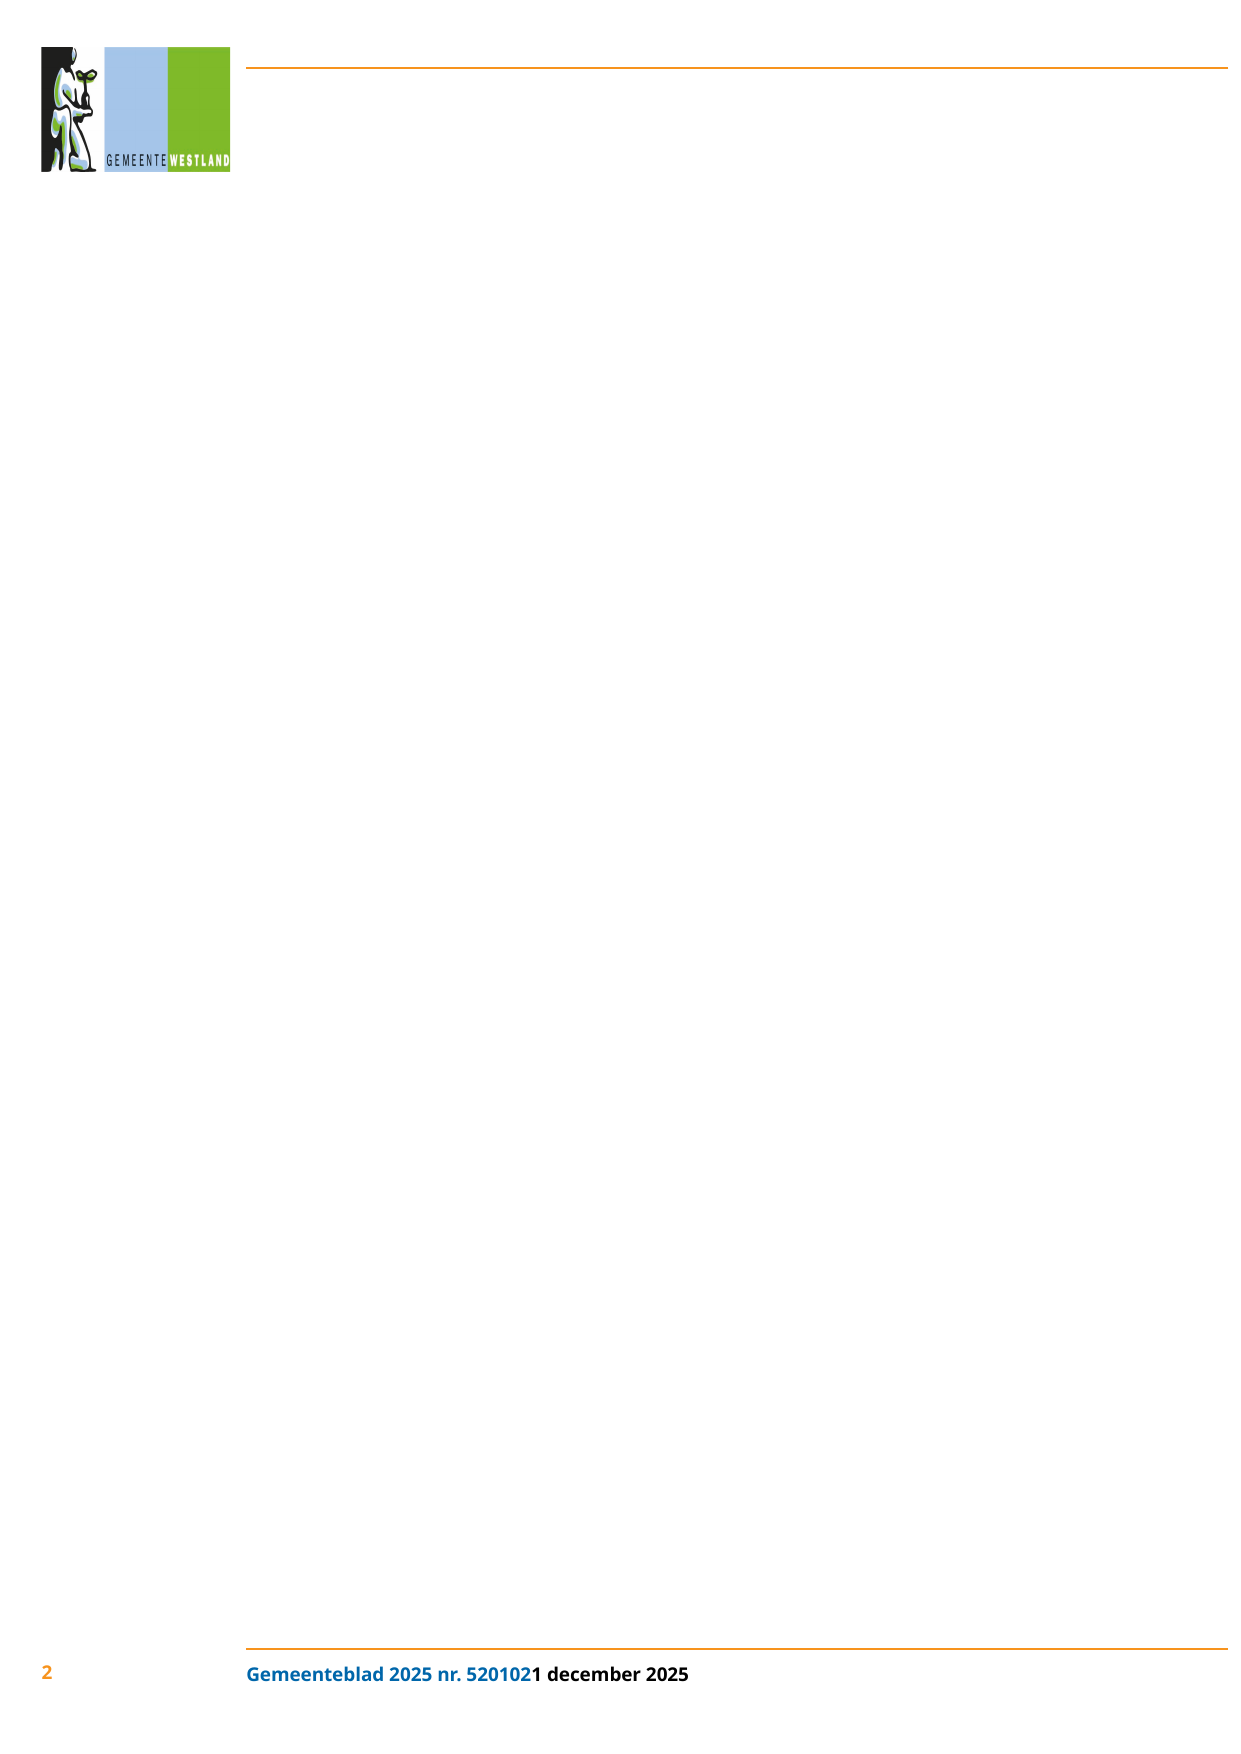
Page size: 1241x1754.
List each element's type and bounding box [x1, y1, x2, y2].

picture [41, 47, 231, 172]
